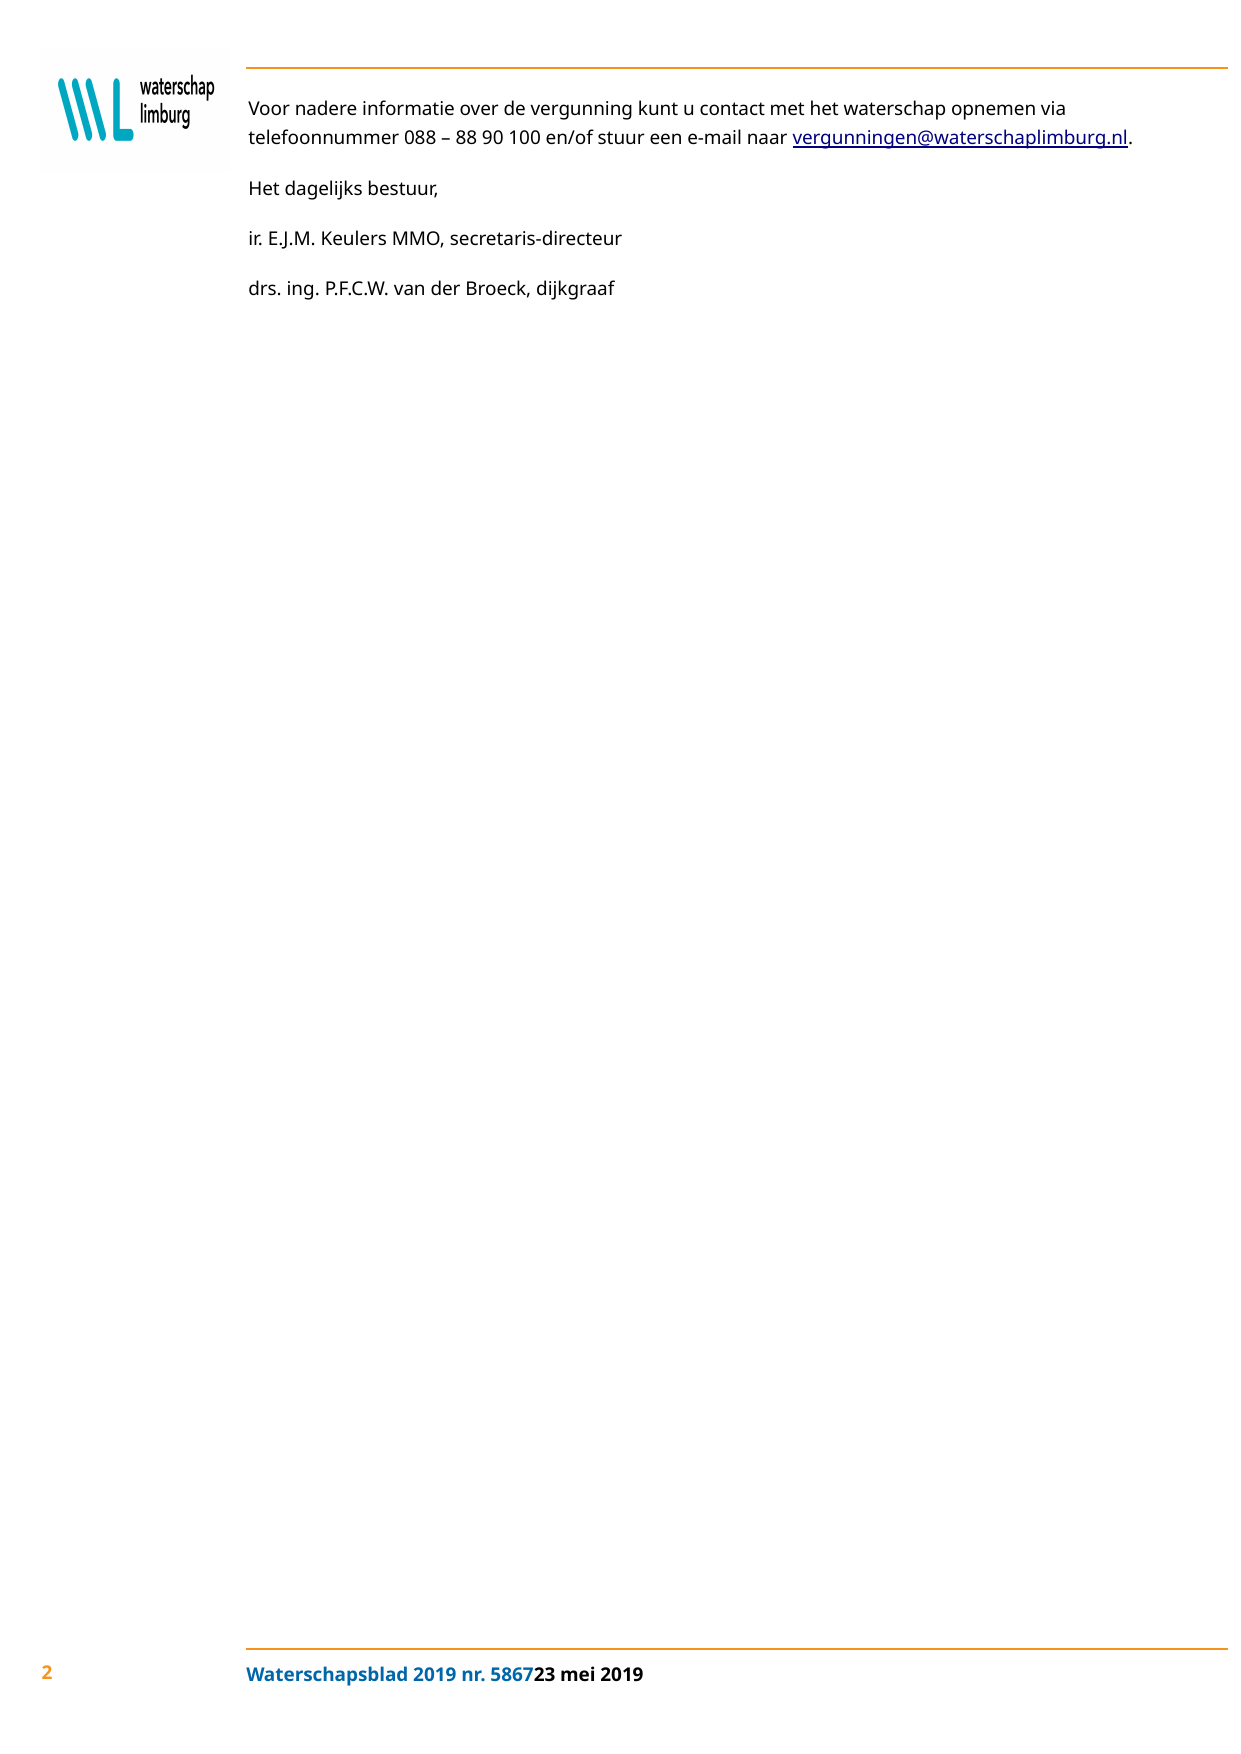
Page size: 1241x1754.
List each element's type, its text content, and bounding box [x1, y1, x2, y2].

text Voor nadere informatie over de vergunning kunt u contact met het waterschap opnemen via telefoonnummer 088 – 88 90 100 en/of stuur een e-mail naar vergunningen@waterschaplimburg.nl. [248, 95, 1152, 150]
text ir. E.J.M. Keulers MMO, secretaris-directeur [248, 225, 1152, 251]
text drs. ing. P.F.C.W. van der Broeck, dijkgraaf [248, 276, 1152, 301]
picture [41, 47, 231, 172]
text Het dagelijks bestuur, [248, 175, 1152, 201]
